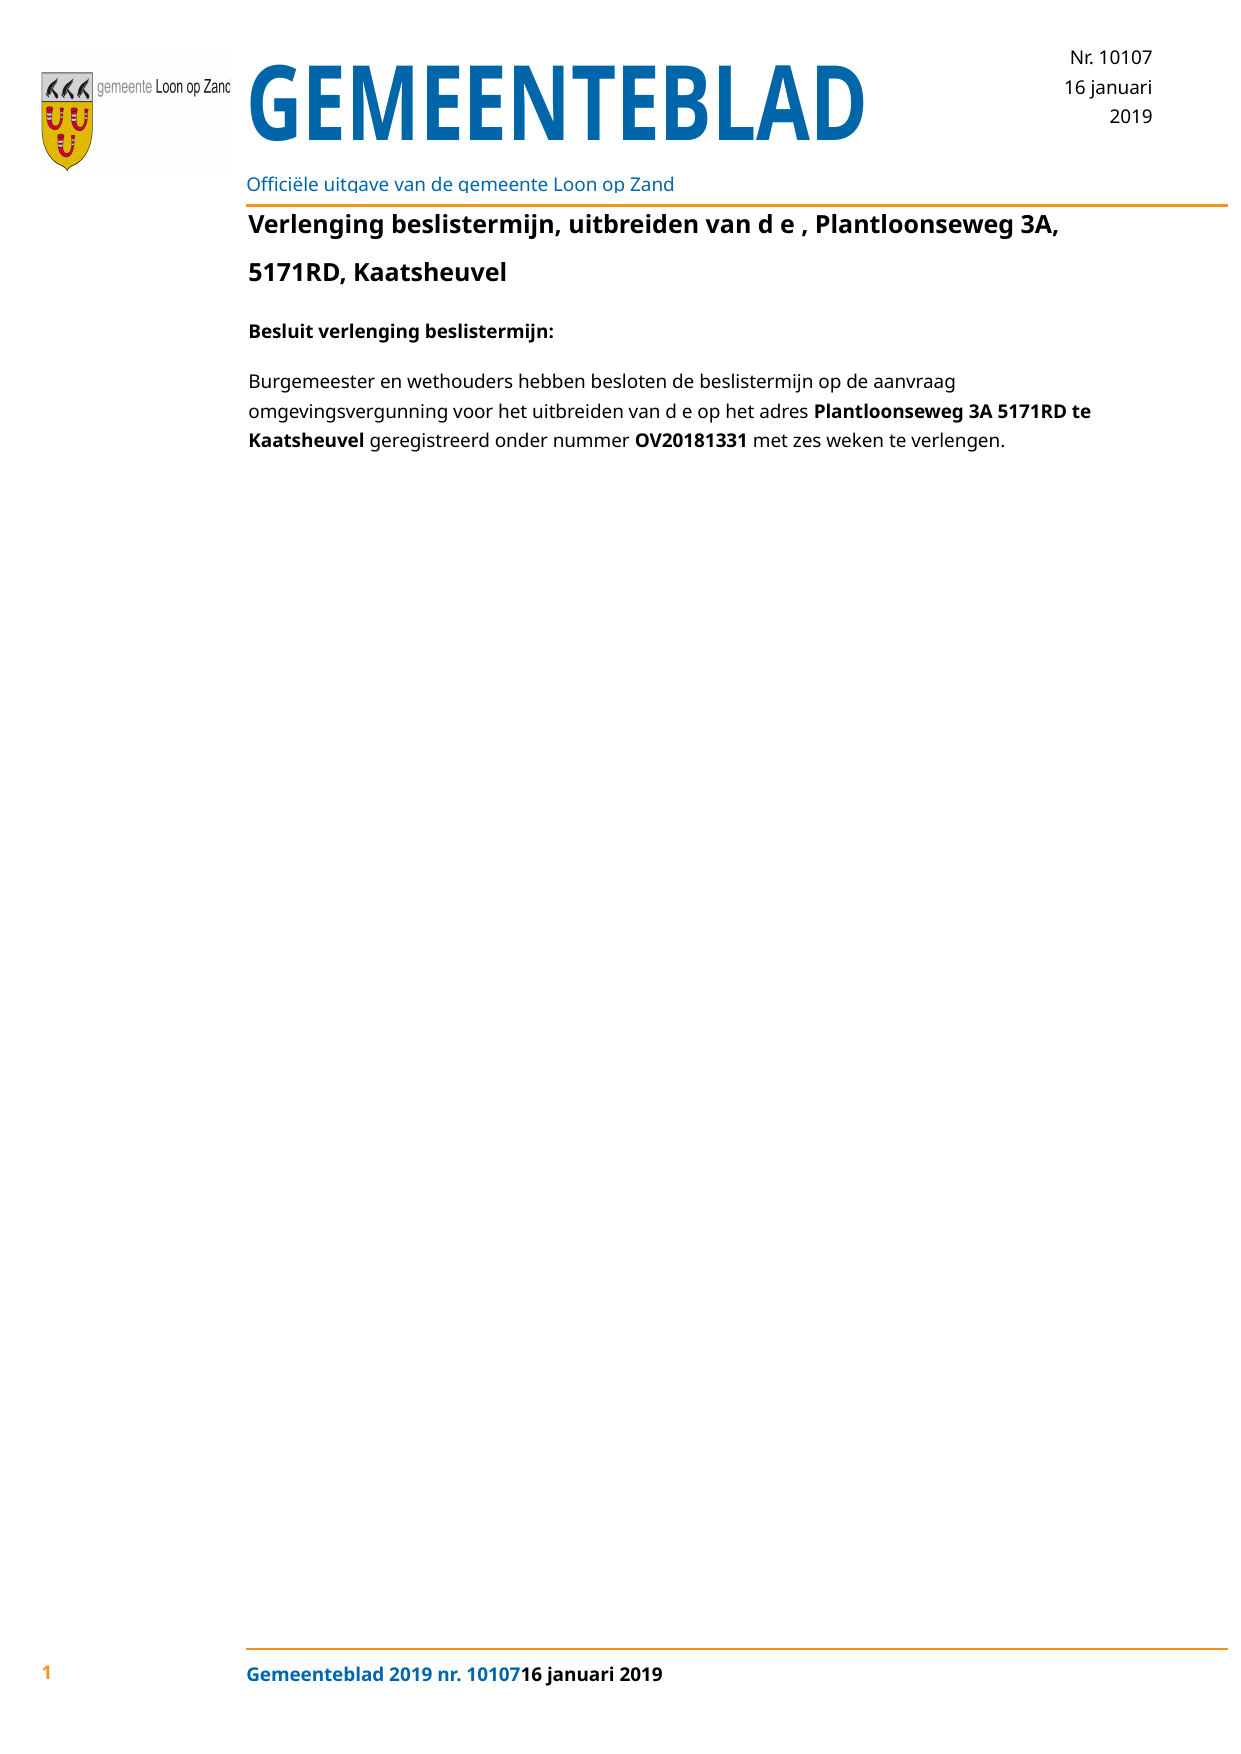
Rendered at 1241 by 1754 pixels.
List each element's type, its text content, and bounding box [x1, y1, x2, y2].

text Besluit verlenging beslistermijn: [248, 318, 1152, 344]
text Verlenging beslistermijn, uitbreiden van d e , Plantloonseweg 3A, 5171RD, Kaatsheuvel [248, 207, 1152, 288]
picture [41, 47, 231, 172]
text Burgemeester en wethouders hebben besloten de beslistermijn op de aanvraag omgevingsvergunning voor het uitbreiden van d e op het adres Plantloonseweg 3A 5171RD te Kaatsheuvel geregistreerd onder nummer OV20181331 met zes weken te verlengen. [248, 368, 1152, 453]
